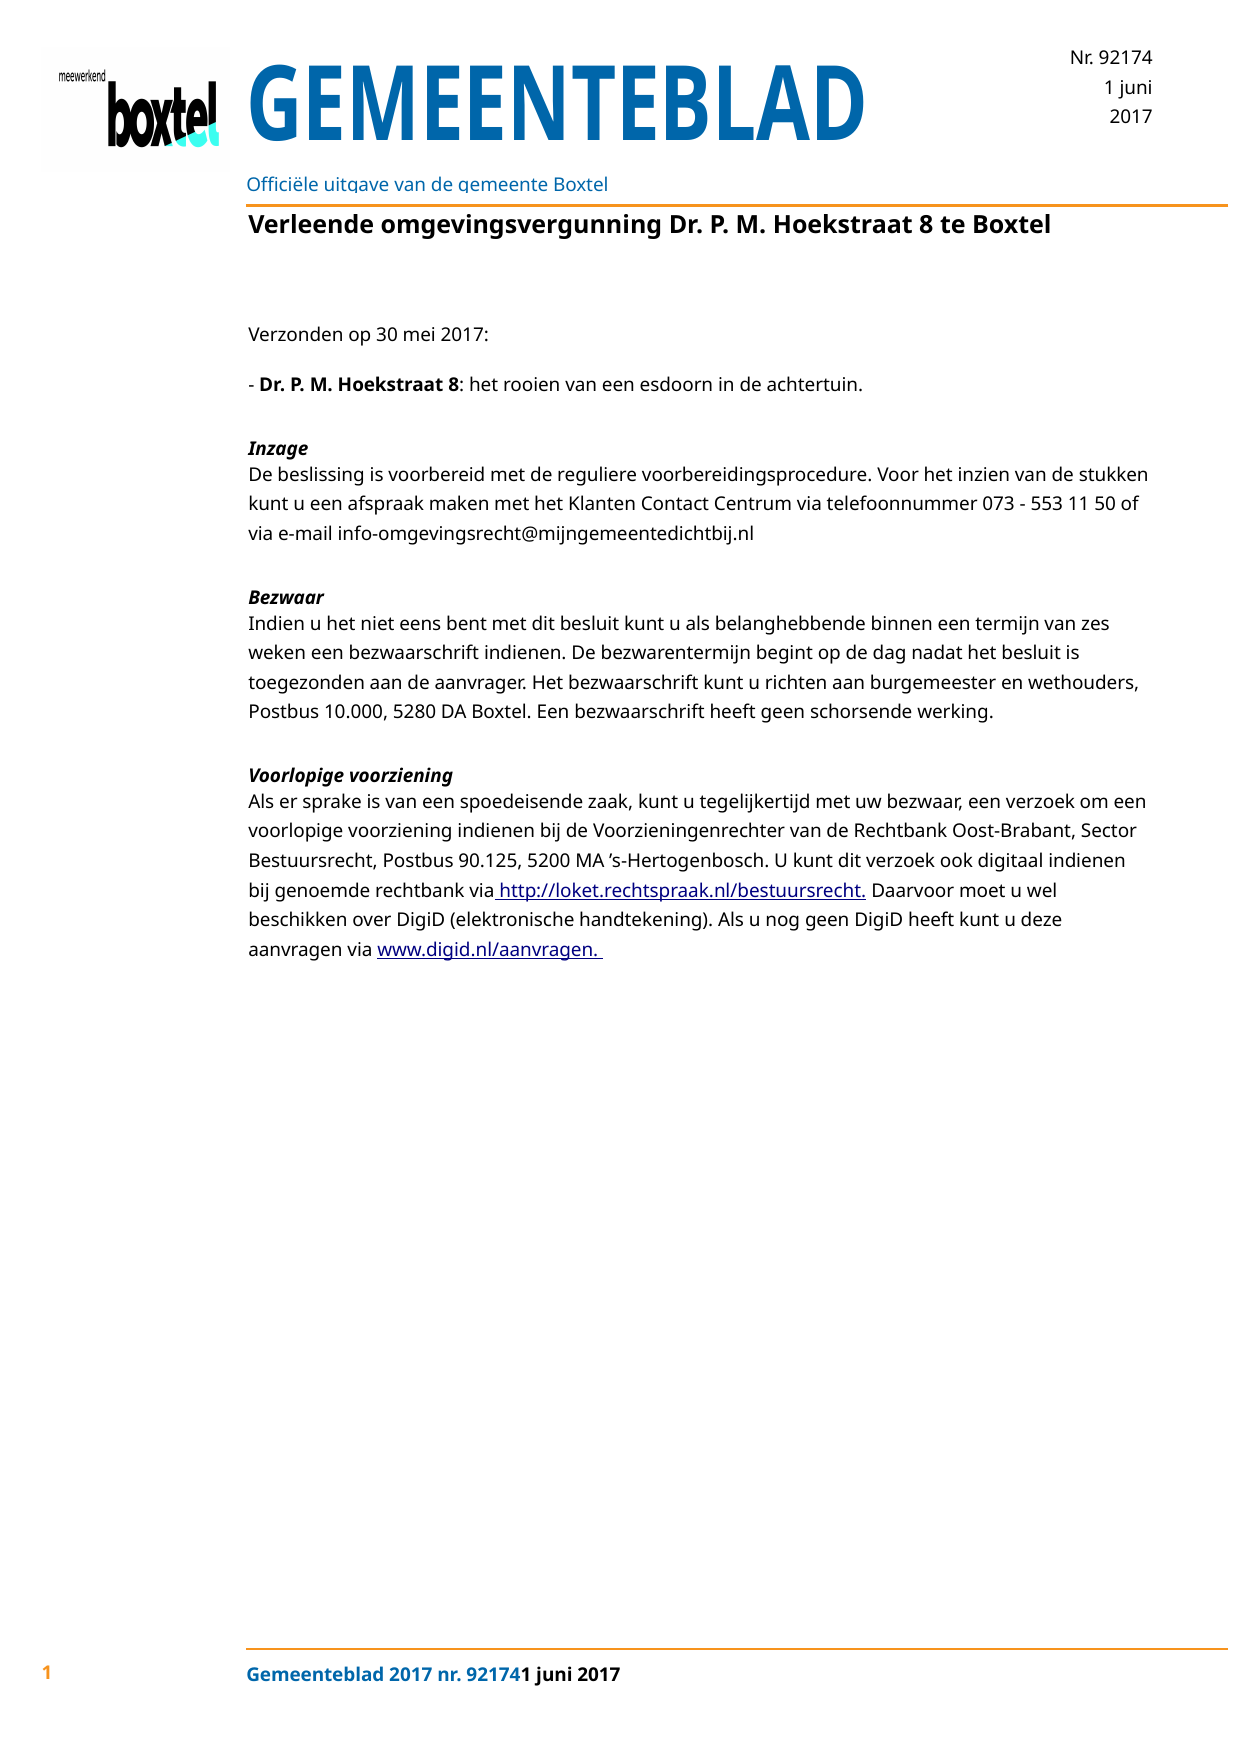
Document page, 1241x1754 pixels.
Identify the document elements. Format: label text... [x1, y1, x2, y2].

text - Dr. P. M. Hoekstraat 8: het rooien van een esdoorn in de achtertuin. [248, 371, 1152, 397]
text De beslissing is voorbereid met de reguliere voorbereidingsprocedure. Voor het inzien van de stukken kunt u een afspraak maken met het Klanten Contact Centrum via telefoonnummer 073 - 553 11 50 of via e-mail info-omgevingsrecht@mijngemeentedichtbij.nl [248, 461, 1152, 546]
text Indien u het niet eens bent met dit besluit kunt u als belanghebbende binnen een termijn van zes weken een bezwaarschrift indienen. De bezwarentermijn begint op de dag nadat het besluit is toegezonden aan de aanvrager. Het bezwaarschrift kunt u richten aan burgemeester en wethouders, Postbus 10.000, 5280 DA Boxtel. Een bezwaarschrift heeft geen schorsende werking. [248, 610, 1152, 724]
text Voorlopige voorziening [248, 762, 1152, 788]
text Verzonden op 30 mei 2017: [248, 321, 1152, 346]
text Bezwaar [248, 584, 1152, 610]
picture [41, 47, 231, 172]
text Inzage [248, 435, 1152, 461]
text Verleende omgevingsvergunning Dr. P. M. Hoekstraat 8 te Boxtel [248, 207, 1152, 241]
text Als er sprake is van een spoedeisende zaak, kunt u tegelijkertijd met uw bezwaar, een verzoek om een voorlopige voorziening indienen bij de Voorzieningenrechter van de Rechtbank Oost-Brabant, Sector Bestuursrecht, Postbus 90.125, 5200 MA ’s-Hertogenbosch. U kunt dit verzoek ook digitaal indienen bij genoemde rechtbank via http://loket.rechtspraak.nl/bestuursrecht. Daarvoor moet u wel beschikken over DigiD (elektronische handtekening). Als u nog geen DigiD heeft kunt u deze aanvragen via www.digid.nl/aanvragen. [248, 788, 1152, 962]
